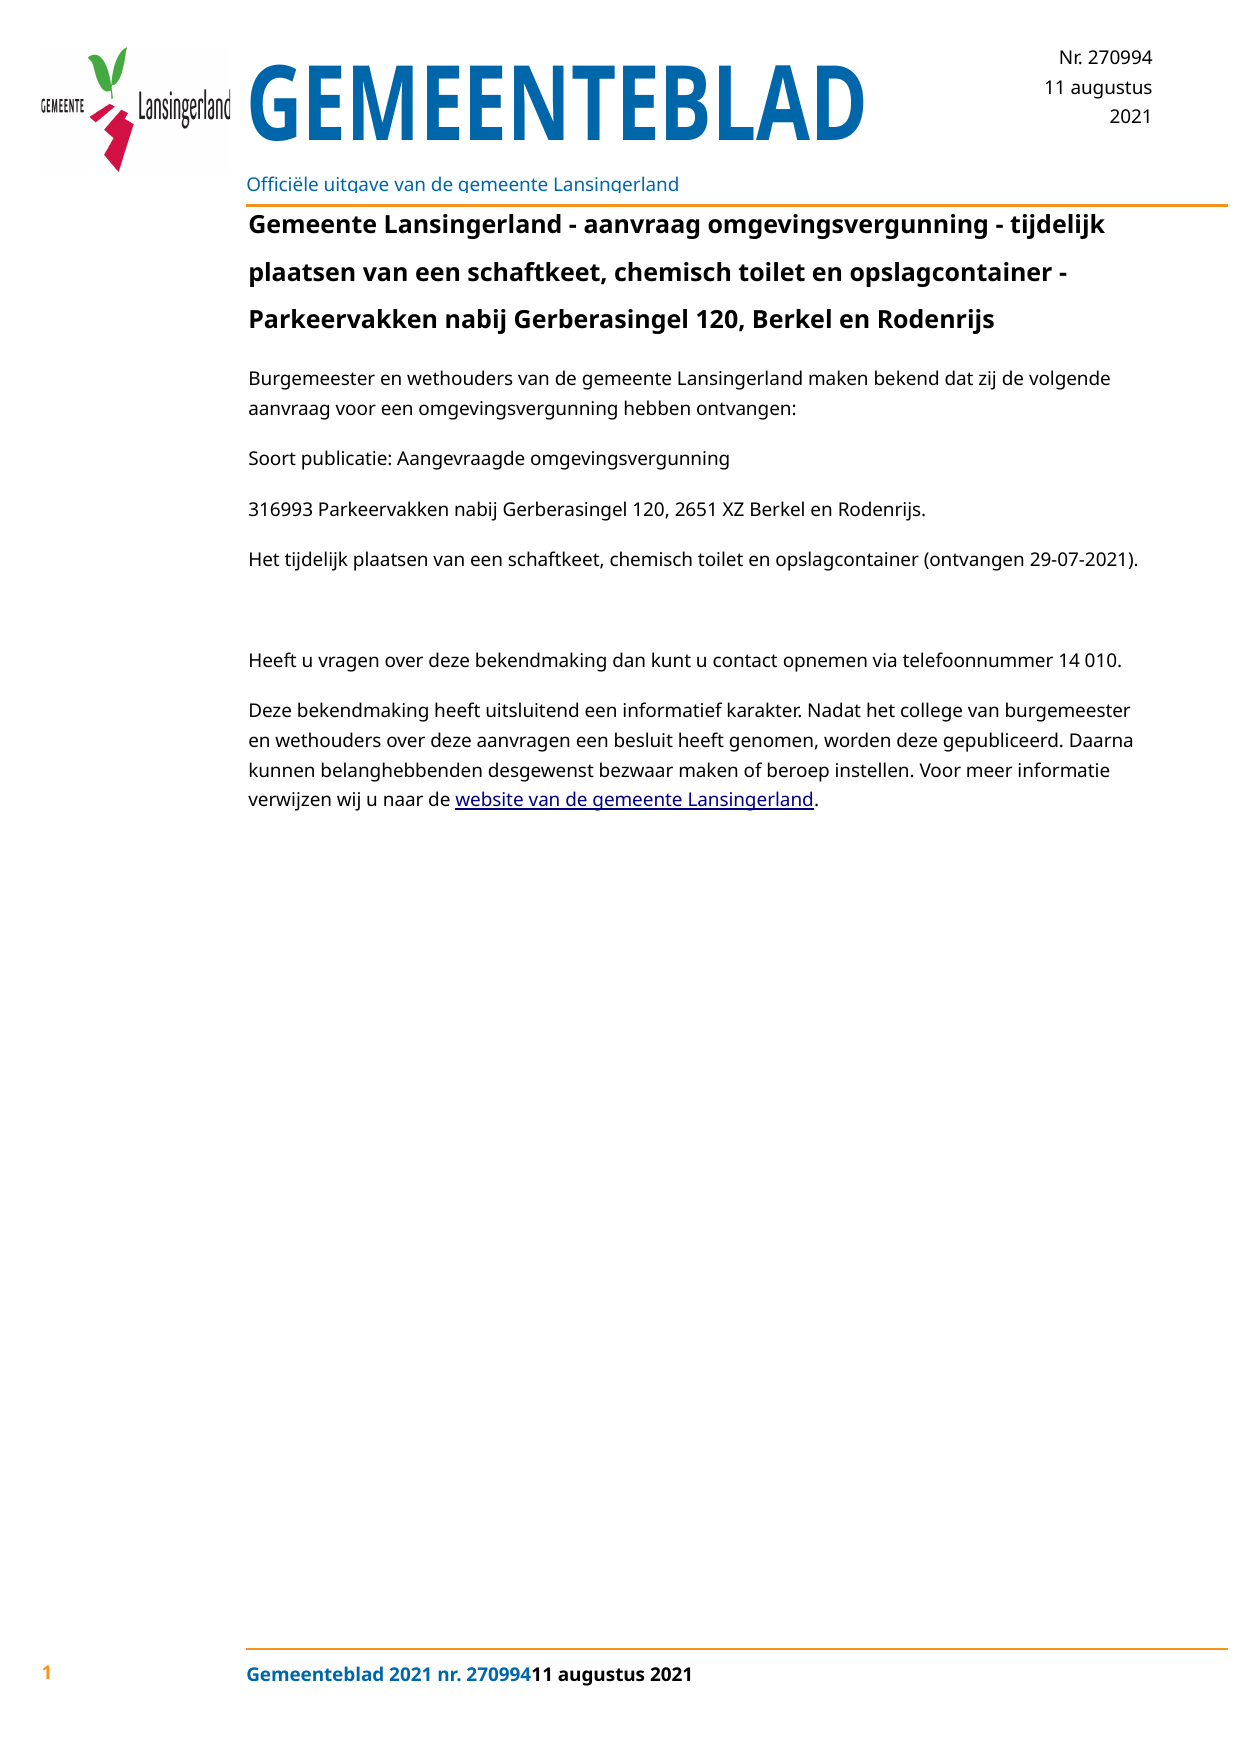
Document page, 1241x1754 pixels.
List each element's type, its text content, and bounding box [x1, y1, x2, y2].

text 316993 Parkeervakken nabij Gerberasingel 120, 2651 XZ Berkel en Rodenrijs. [248, 496, 1152, 522]
picture [41, 47, 231, 172]
text Soort publicatie: Aangevraagde omgevingsvergunning [248, 446, 1152, 471]
text Gemeente Lansingerland - aanvraag omgevingsvergunning - tijdelijk plaatsen van een schaftkeet, chemisch toilet en opslagcontainer - Parkeervakken nabij Gerberasingel 120, Berkel en Rodenrijs [248, 207, 1152, 336]
text Het tijdelijk plaatsen van een schaftkeet, chemisch toilet en opslagcontainer (ontvangen 29-07-2021). [248, 546, 1152, 572]
text Heeft u vragen over deze bekendmaking dan kunt u contact opnemen via telefoonnummer 14 010. [248, 647, 1152, 673]
text Deze bekendmaking heeft uitsluitend een informatief karakter. Nadat het college van burgemeester en wethouders over deze aanvragen een besluit heeft genomen, worden deze gepubliceerd. Daarna kunnen belanghebbenden desgewenst bezwaar maken of beroep instellen. Voor meer informatie verwijzen wij u naar de website van de gemeente Lansingerland. [248, 698, 1152, 812]
text Burgemeester en wethouders van de gemeente Lansingerland maken bekend dat zij de volgende aanvraag voor een omgevingsvergunning hebben ontvangen: [248, 366, 1152, 421]
